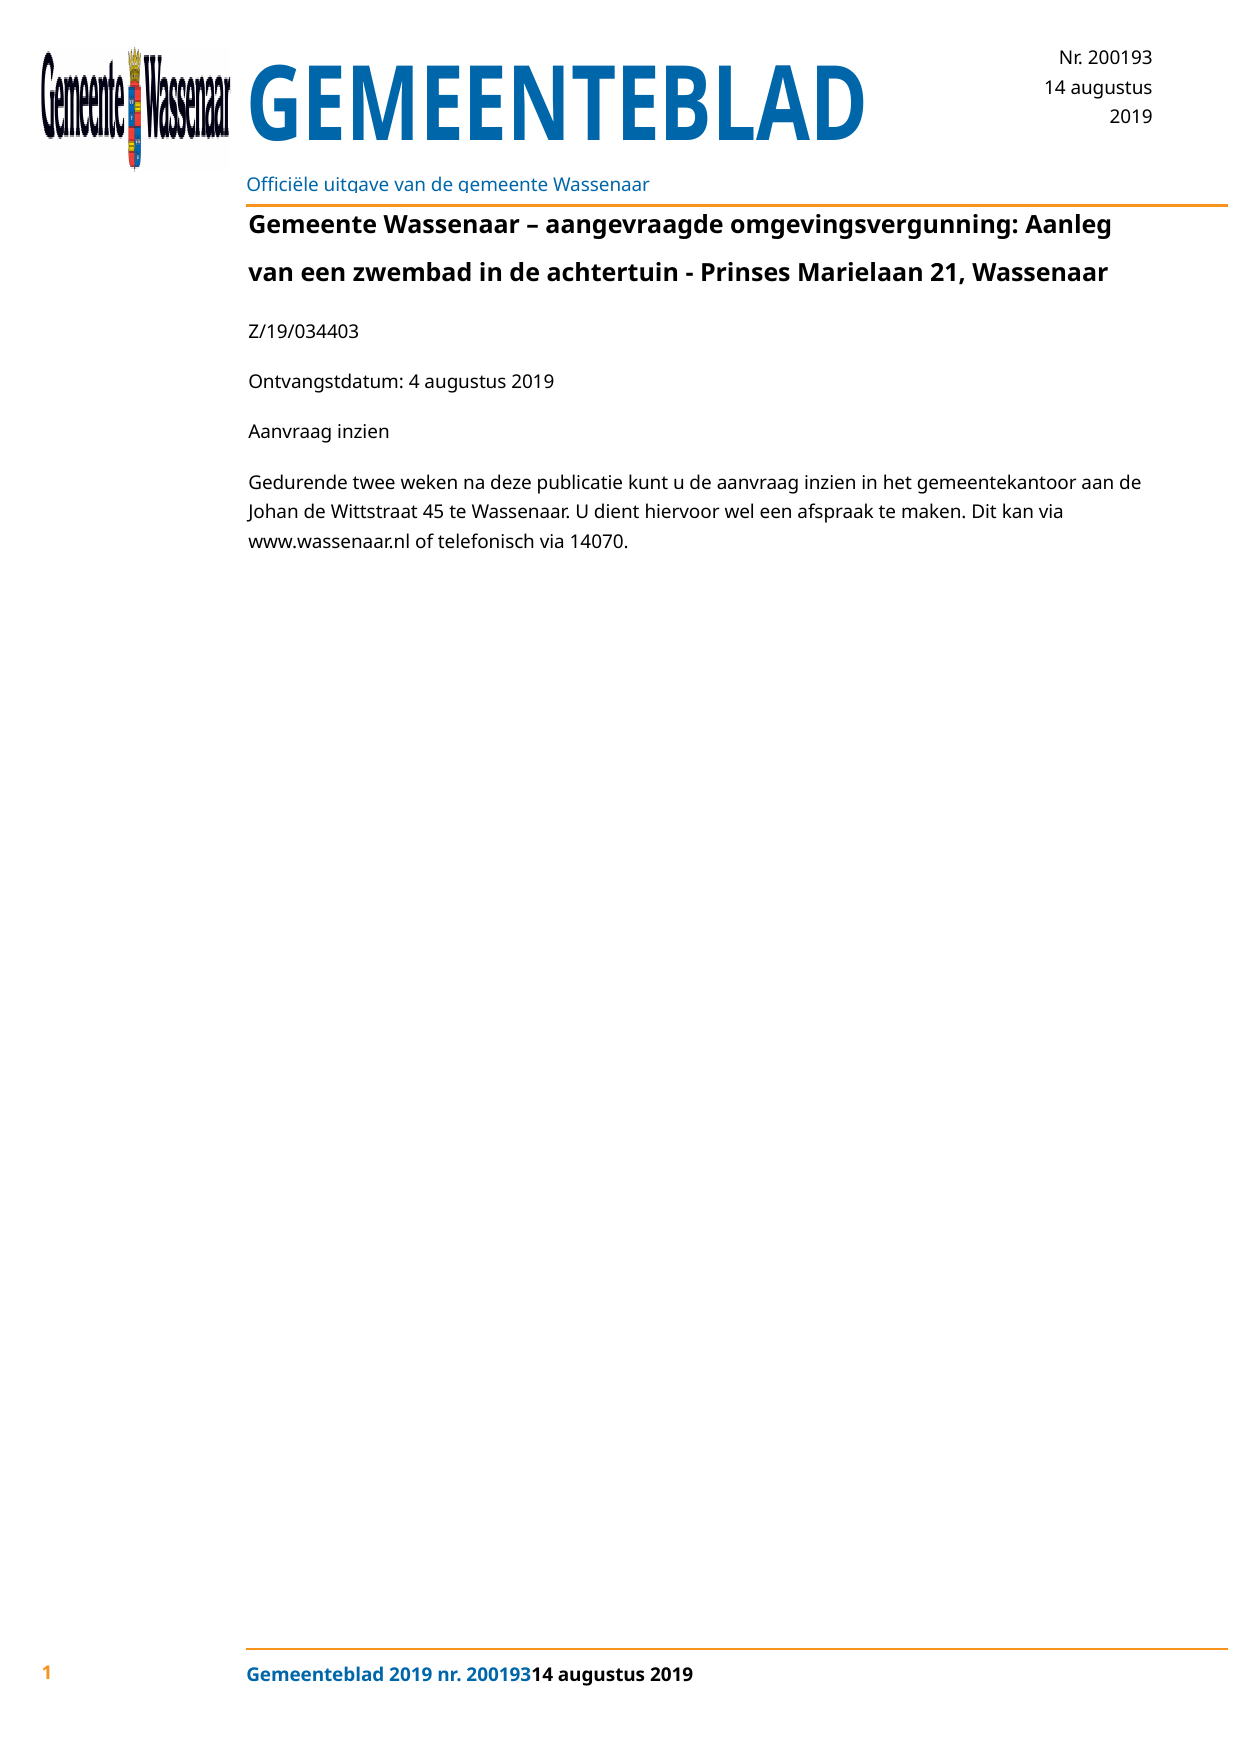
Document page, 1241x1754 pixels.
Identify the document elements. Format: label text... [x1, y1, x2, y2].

text Aanvraag inzien [248, 419, 1152, 444]
text Gedurende twee weken na deze publicatie kunt u de aanvraag inzien in het gemeentekantoor aan de Johan de Wittstraat 45 te Wassenaar. U dient hiervoor wel een afspraak te maken. Dit kan via www.wassenaar.nl of telefonisch via 14070. [248, 469, 1152, 554]
text Ontvangstdatum: 4 augustus 2019 [248, 368, 1152, 394]
picture [41, 47, 231, 172]
text Gemeente Wassenaar – aangevraagde omgevingsvergunning: Aanleg van een zwembad in de achtertuin - Prinses Marielaan 21, Wassenaar [248, 207, 1152, 288]
text Z/19/034403 [248, 318, 1152, 344]
